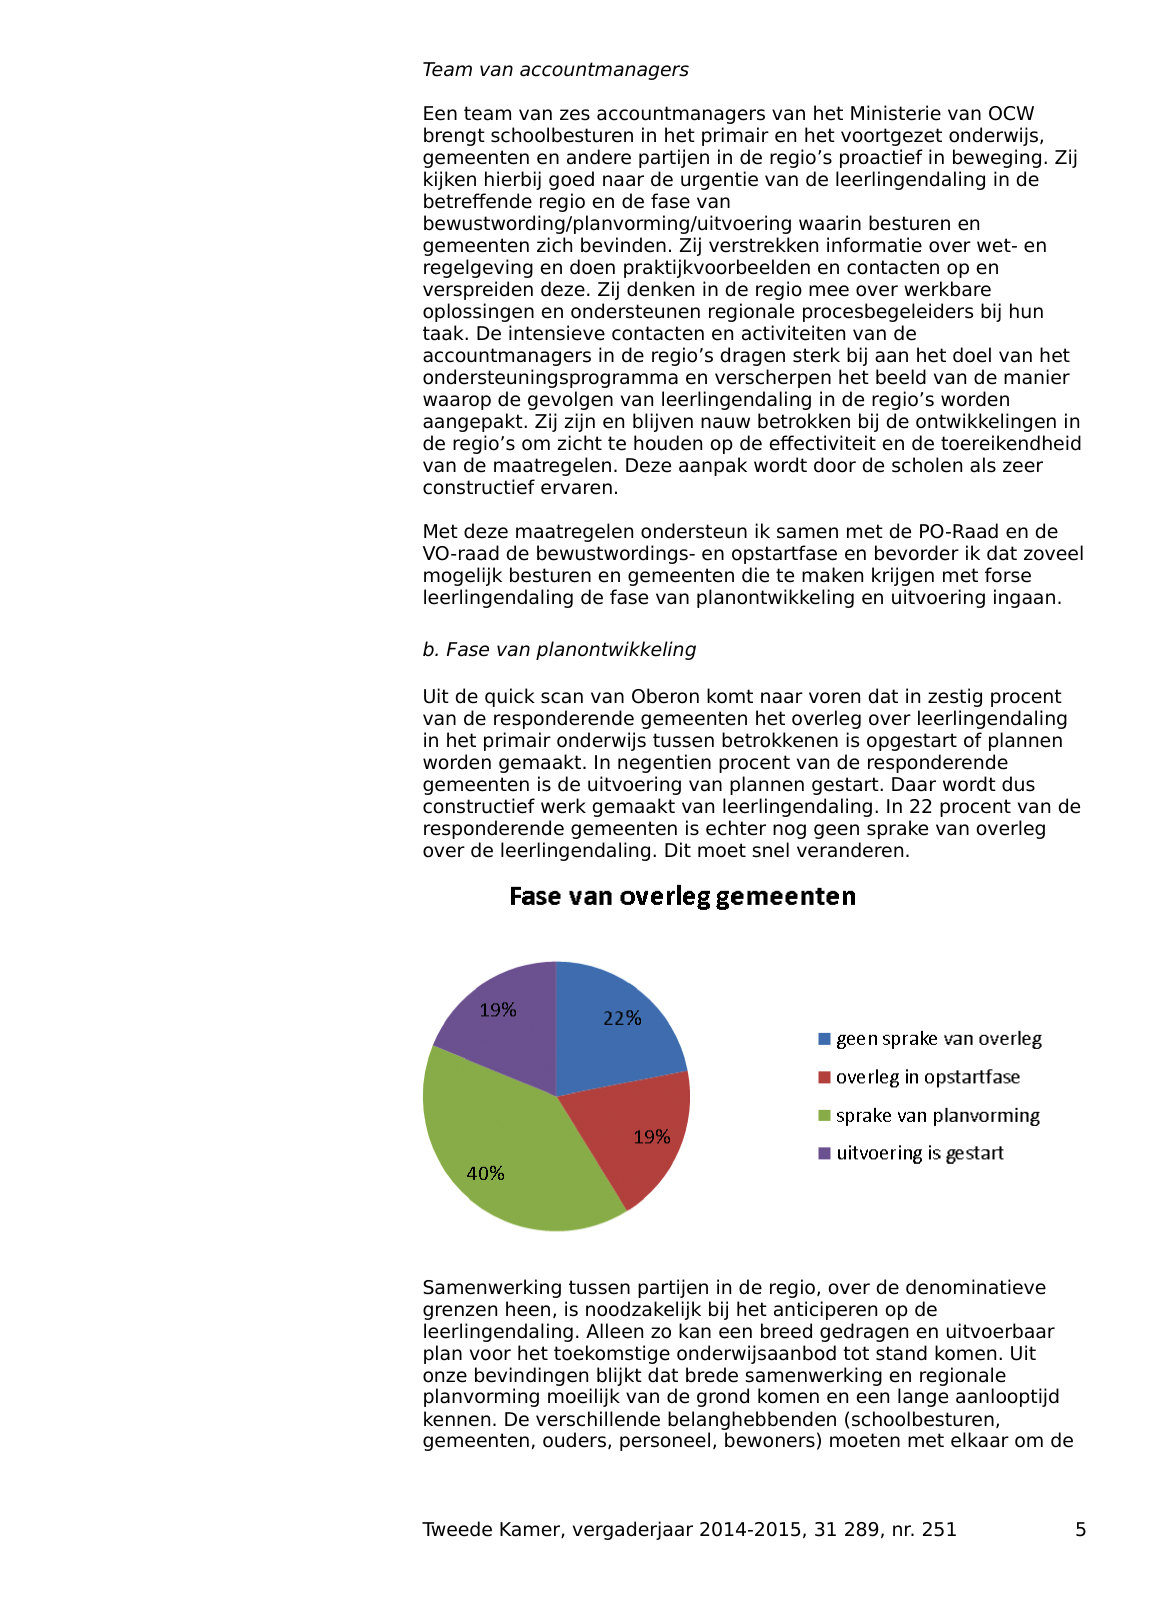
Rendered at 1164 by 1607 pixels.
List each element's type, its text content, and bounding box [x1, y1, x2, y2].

text Samenwerking tussen partijen in de regio, over de denominatieve grenzen heen, is noodzakelijk bij het anticiperen op de leerlingendaling. Alleen zo kan een breed gedragen en uitvoerbaar plan voor het toekomstige onderwijsaanbod tot stand komen. Uit onze bevindingen blijkt dat brede samenwerking en regionale planvorming moeilijk van de grond komen en een lange aanlooptijd kennen. De verschillende belanghebbenden (schoolbesturen, gemeenten, ouders, personeel, bewoners) moeten met elkaar om de [422, 1277, 1087, 1452]
picture [422, 883, 1043, 1233]
subtitle b. Fase van planontwikkeling [422, 639, 1087, 661]
text Een team van zes accountmanagers van het Ministerie van OCW brengt schoolbesturen in het primair en het voortgezet onderwijs, gemeenten en andere partijen in de regio’s proactief in beweging. Zij kijken hierbij goed naar de urgentie van de leerlingendaling in de betreffende regio en de fase van bewustwording/planvorming/uitvoering waarin besturen en gemeenten zich bevinden. Zij verstrekken informatie over wet- en regelgeving en doen praktijkvoorbeelden en contacten op en verspreiden deze. Zij denken in de regio mee over werkbare oplossingen en ondersteunen regionale procesbegeleiders bij hun taak. De intensieve contacten en activiteiten van de accountmanagers in de regio’s dragen sterk bij aan het doel van het ondersteuningsprogramma en verscherpen het beeld van de manier waarop de gevolgen van leerlingendaling in de regio’s worden aangepakt. Zij zijn en blijven nauw betrokken bij de ontwikkelingen in de regio’s om zicht te houden op de effectiviteit en de toereikendheid van de maatregelen. Deze aanpak wordt door de scholen als zeer constructief ervaren. [422, 103, 1087, 499]
subtitle Team van accountmanagers [422, 59, 1087, 81]
text Met deze maatregelen ondersteun ik samen met de PO-Raad en de VO-raad de bewustwordings- en opstartfase en bevorder ik dat zoveel mogelijk besturen en gemeenten die te maken krijgen met forse leerlingendaling de fase van planontwikkeling en uitvoering ingaan. [422, 521, 1087, 609]
text Uit de quick scan van Oberon komt naar voren dat in zestig procent van de responderende gemeenten het overleg over leerlingendaling in het primair onderwijs tussen betrokkenen is opgestart of plannen worden gemaakt. In negentien procent van de responderende gemeenten is de uitvoering van plannen gestart. Daar wordt dus constructief werk gemaakt van leerlingendaling. In 22 procent van de responderende gemeenten is echter nog geen sprake van overleg over de leerlingendaling. Dit moet snel veranderen. [422, 686, 1087, 862]
